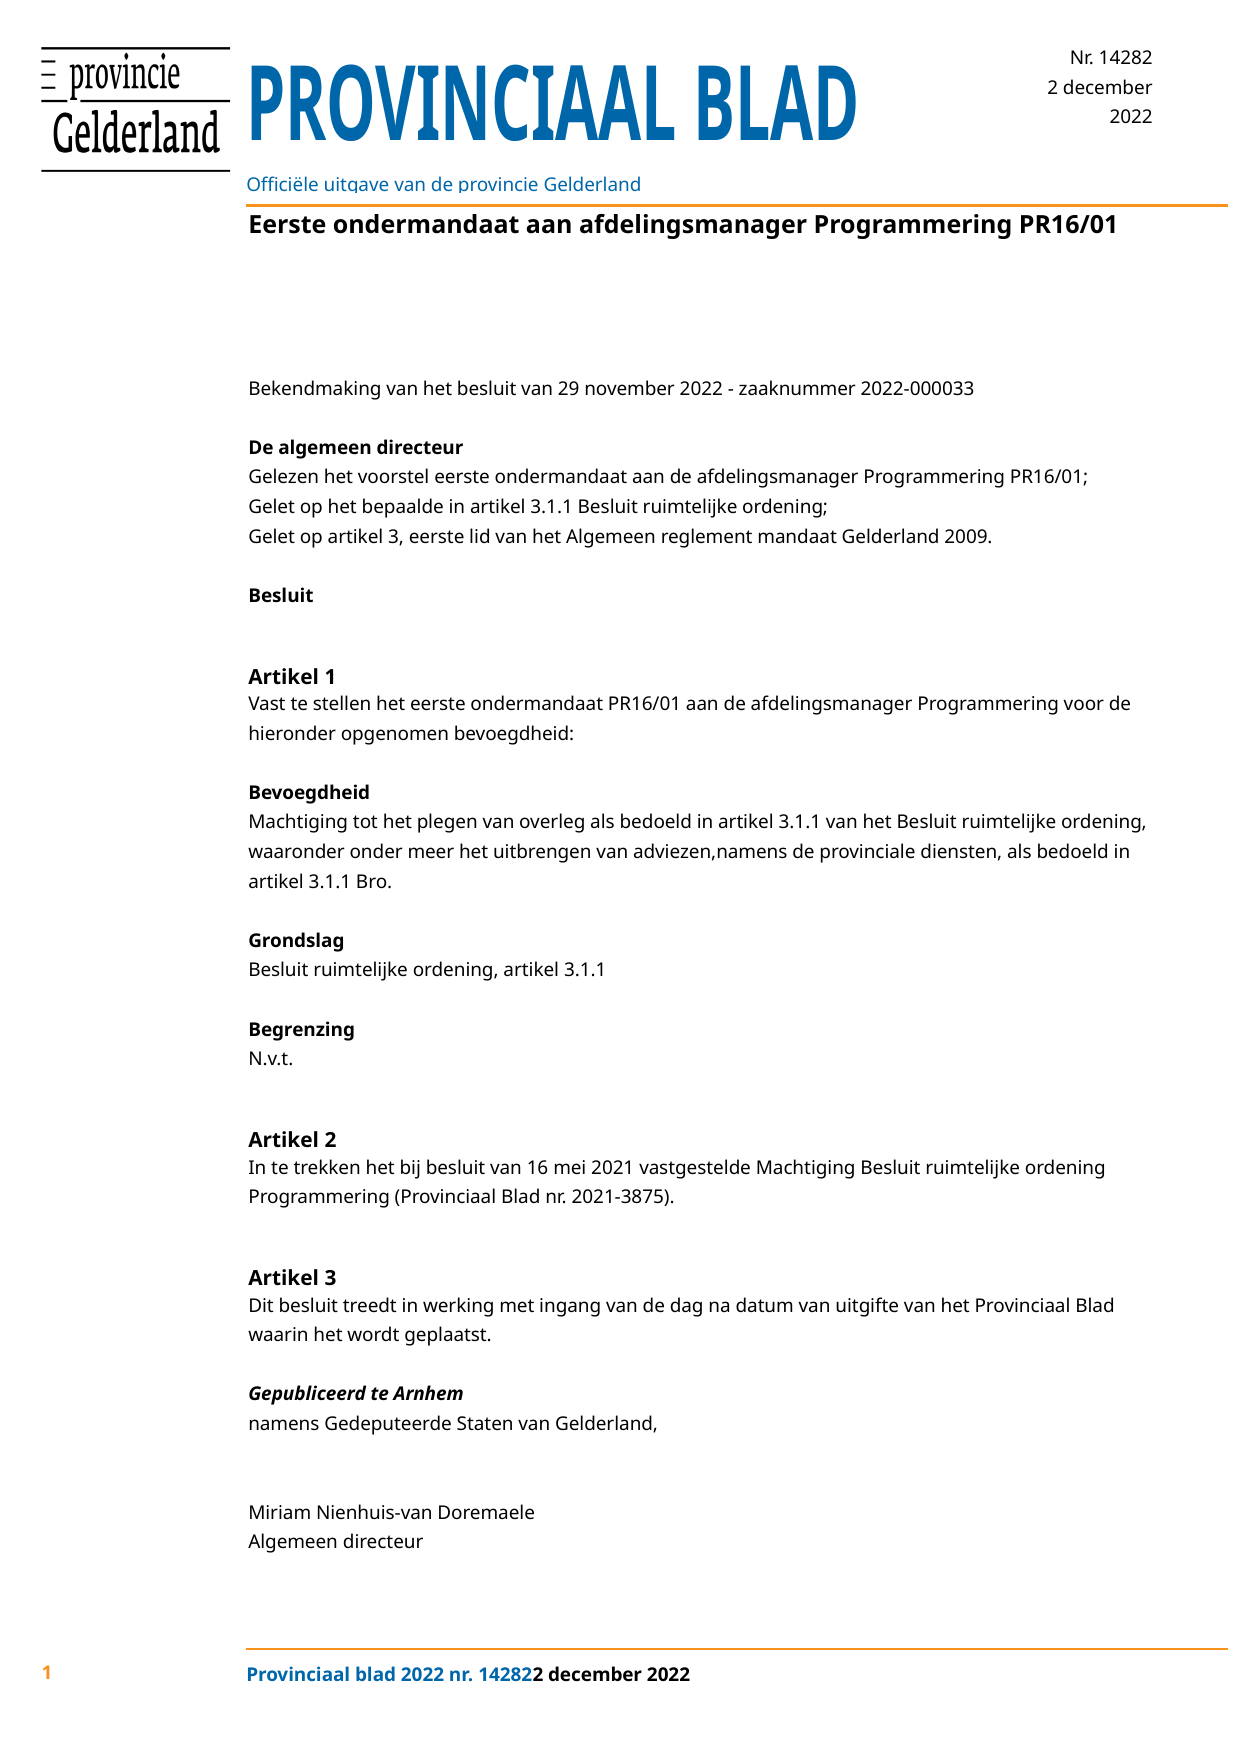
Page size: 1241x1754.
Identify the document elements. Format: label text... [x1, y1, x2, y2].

text Artikel 2 [248, 1125, 1152, 1154]
text Grondslag [248, 927, 1152, 953]
text Besluit [248, 582, 1152, 608]
text Vast te stellen het eerste ondermandaat PR16/01 aan de afdelingsmanager Programmering voor de hieronder opgenomen bevoegdheid: [248, 690, 1152, 746]
text De algemeen directeur [248, 434, 1152, 460]
text Besluit ruimtelijke ordening, artikel 3.1.1 [248, 957, 1152, 982]
text Bevoegdheid [248, 779, 1152, 805]
text Gepubliceerd te Arnhem [248, 1381, 1152, 1406]
text Gelezen het voorstel eerste ondermandaat aan de afdelingsmanager Programmering PR16/01; [248, 464, 1152, 489]
text Eerste ondermandaat aan afdelingsmanager Programmering PR16/01 [248, 207, 1152, 241]
text Begrenzing [248, 1016, 1152, 1042]
text N.v.t. [248, 1045, 1152, 1071]
text Gelet op het bepaalde in artikel 3.1.1 Besluit ruimtelijke ordening; [248, 493, 1152, 519]
text Algemeen directeur [248, 1528, 1152, 1554]
text Machtiging tot het plegen van overleg als bedoeld in artikel 3.1.1 van het Besluit ruimtelijke ordening, waaronder onder meer het uitbrengen van adviezen,namens de provinciale diensten, als bedoeld in artikel 3.1.1 Bro. [248, 809, 1152, 894]
picture [41, 47, 231, 172]
text Dit besluit treedt in werking met ingang van de dag na datum van uitgifte van het Provinciaal Blad waarin het wordt geplaatst. [248, 1292, 1152, 1347]
text In te trekken het bij besluit van 16 mei 2021 vastgestelde Machtiging Besluit ruimtelijke ordening Programmering (Provinciaal Blad nr. 2021-3875). [248, 1154, 1152, 1209]
text namens Gedeputeerde Staten van Gelderland, [248, 1410, 1152, 1436]
text Gelet op artikel 3, eerste lid van het Algemeen reglement mandaat Gelderland 2009. [248, 523, 1152, 548]
text Miriam Nienhuis-van Doremaele [248, 1499, 1152, 1525]
text Bekendmaking van het besluit van 29 november 2022 - zaaknummer 2022-000033 [248, 375, 1152, 401]
text Artikel 1 [248, 662, 1152, 690]
text Artikel 3 [248, 1263, 1152, 1292]
